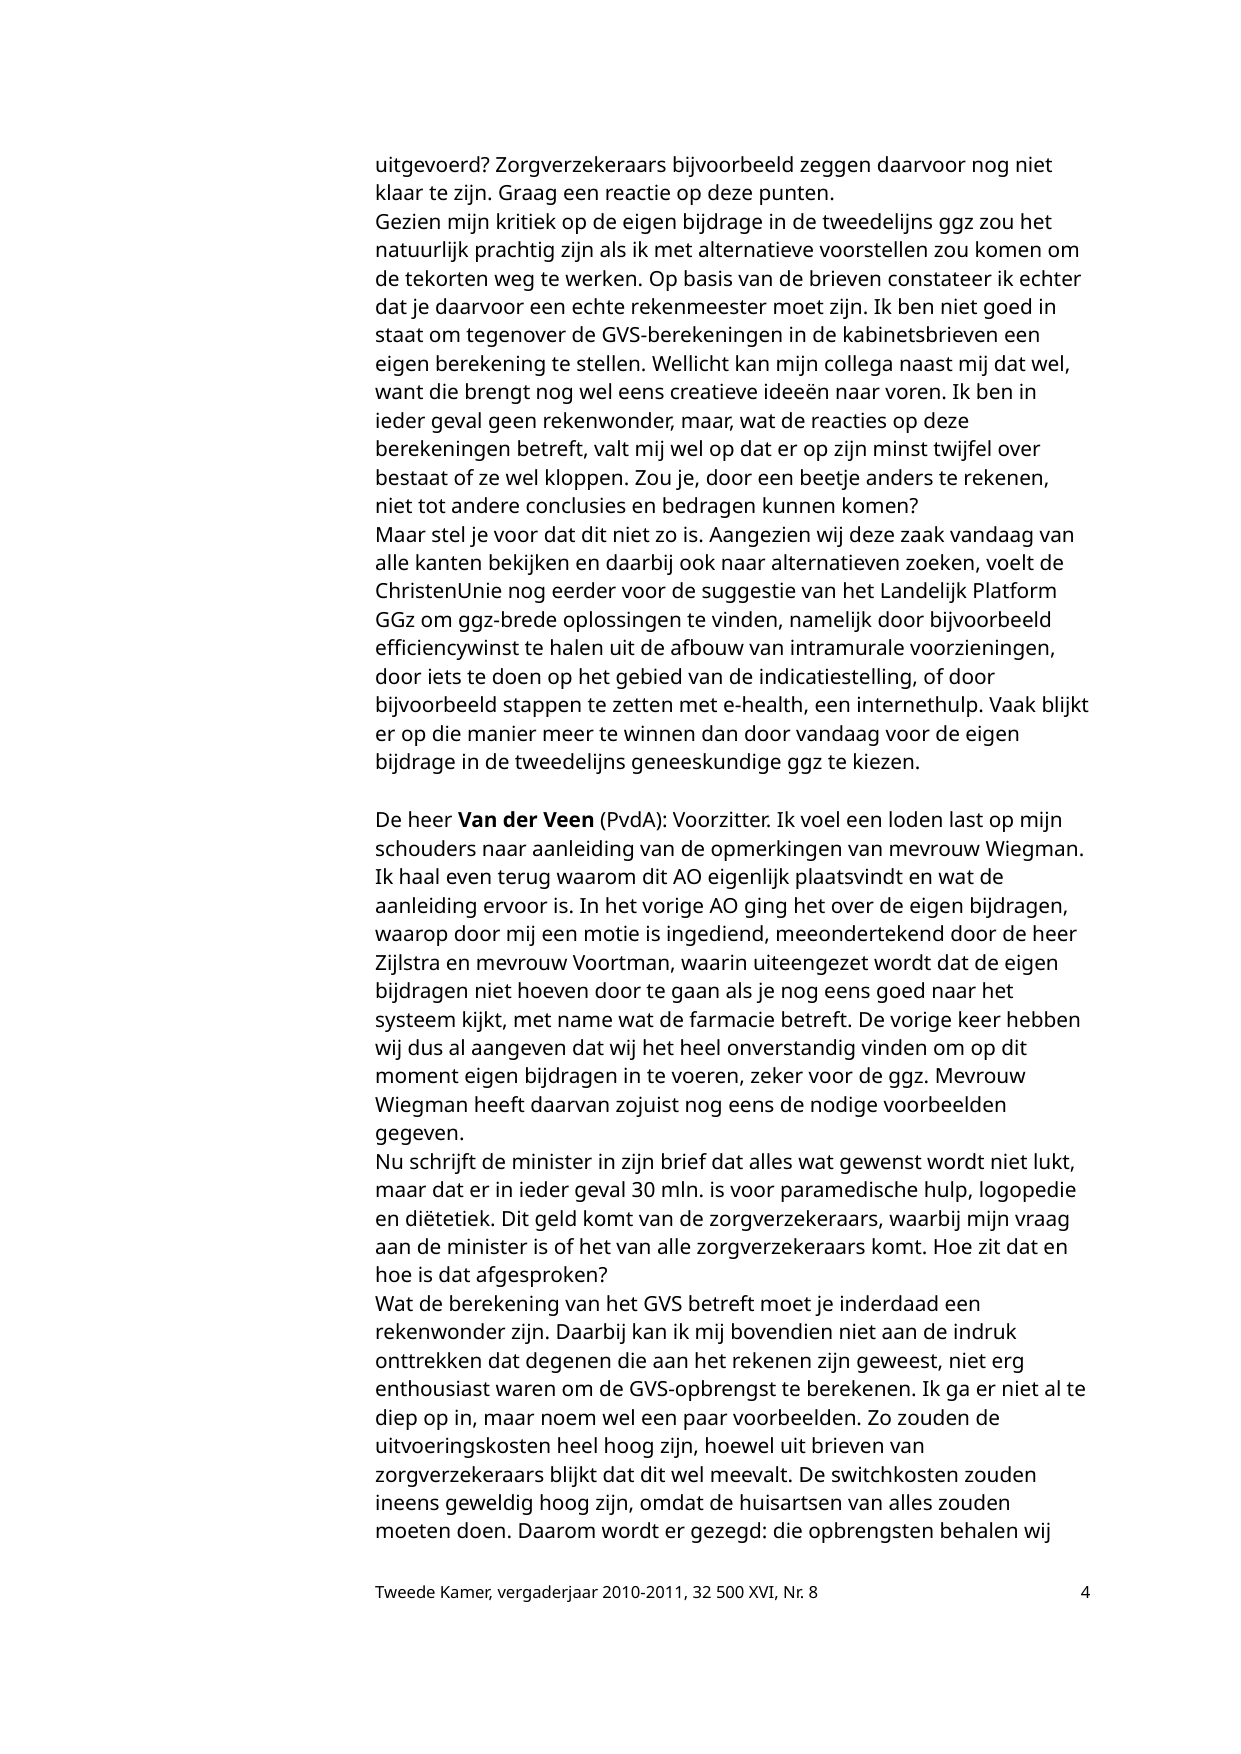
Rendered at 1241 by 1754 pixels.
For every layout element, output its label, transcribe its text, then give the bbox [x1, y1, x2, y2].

text uitgevoerd? Zorgverzekeraars bijvoorbeeld zeggen daarvoor nog niet klaar te zijn. Graag een reactie op deze punten. [375, 150, 1090, 207]
text De heer Van der Veen (PvdA): Voorzitter. Ik voel een loden last op mijn schouders naar aanleiding van de opmerkingen van mevrouw Wiegman. [375, 806, 1090, 862]
text Nu schrijft de minister in zijn brief dat alles wat gewenst wordt niet lukt, maar dat er in ieder geval 30 mln. is voor paramedische hulp, logopedie en diëtetiek. Dit geld komt van de zorgverzekeraars, waarbij mijn vraag aan de minister is of het van alle zorgverzekeraars komt. Hoe zit dat en hoe is dat afgesproken? [375, 1147, 1090, 1289]
text Maar stel je voor dat dit niet zo is. Aangezien wij deze zaak vandaag van alle kanten bekijken en daarbij ook naar alternatieven zoeken, voelt de ChristenUnie nog eerder voor de suggestie van het Landelijk Platform GGz om ggz-brede oplossingen te vinden, namelijk door bijvoorbeeld efficiencywinst te halen uit de afbouw van intramurale voorzieningen, door iets te doen op het gebied van de indicatiestelling, of door bijvoorbeeld stappen te zetten met e-health, een internethulp. Vaak blijkt er op die manier meer te winnen dan door vandaag voor de eigen bijdrage in de tweedelijns geneeskundige ggz te kiezen. [375, 520, 1090, 776]
text Gezien mijn kritiek op de eigen bijdrage in de tweedelijns ggz zou het natuurlijk prachtig zijn als ik met alternatieve voorstellen zou komen om de tekorten weg te werken. Op basis van de brieven constateer ik echter dat je daarvoor een echte rekenmeester moet zijn. Ik ben niet goed in staat om tegenover de GVS-berekeningen in de kabinetsbrieven een eigen berekening te stellen. Wellicht kan mijn collega naast mij dat wel, want die brengt nog wel eens creatieve ideeën naar voren. Ik ben in ieder geval geen rekenwonder, maar, wat de reacties op deze berekeningen betreft, valt mij wel op dat er op zijn minst twijfel over bestaat of ze wel kloppen. Zou je, door een beetje anders te rekenen, niet tot andere conclusies en bedragen kunnen komen? [375, 207, 1090, 520]
text Ik haal even terug waarom dit AO eigenlijk plaatsvindt en wat de aanleiding ervoor is. In het vorige AO ging het over de eigen bijdragen, waarop door mij een motie is ingediend, meeondertekend door de heer Zijlstra en mevrouw Voortman, waarin uiteengezet wordt dat de eigen bijdragen niet hoeven door te gaan als je nog eens goed naar het systeem kijkt, met name wat de farmacie betreft. De vorige keer hebben wij dus al aangeven dat wij het heel onverstandig vinden om op dit moment eigen bijdragen in te voeren, zeker voor de ggz. Mevrouw Wiegman heeft daarvan zojuist nog eens de nodige voorbeelden gegeven. [375, 862, 1090, 1147]
text Wat de berekening van het GVS betreft moet je inderdaad een rekenwonder zijn. Daarbij kan ik mij bovendien niet aan de indruk onttrekken dat degenen die aan het rekenen zijn geweest, niet erg enthousiast waren om de GVS-opbrengst te berekenen. Ik ga er niet al te diep op in, maar noem wel een paar voorbeelden. Zo zouden de uitvoeringskosten heel hoog zijn, hoewel uit brieven van zorgverzekeraars blijkt dat dit wel meevalt. De switchkosten zouden ineens geweldig hoog zijn, omdat de huisartsen van alles zouden moeten doen. Daarom wordt er gezegd: die opbrengsten behalen wij [375, 1289, 1090, 1545]
